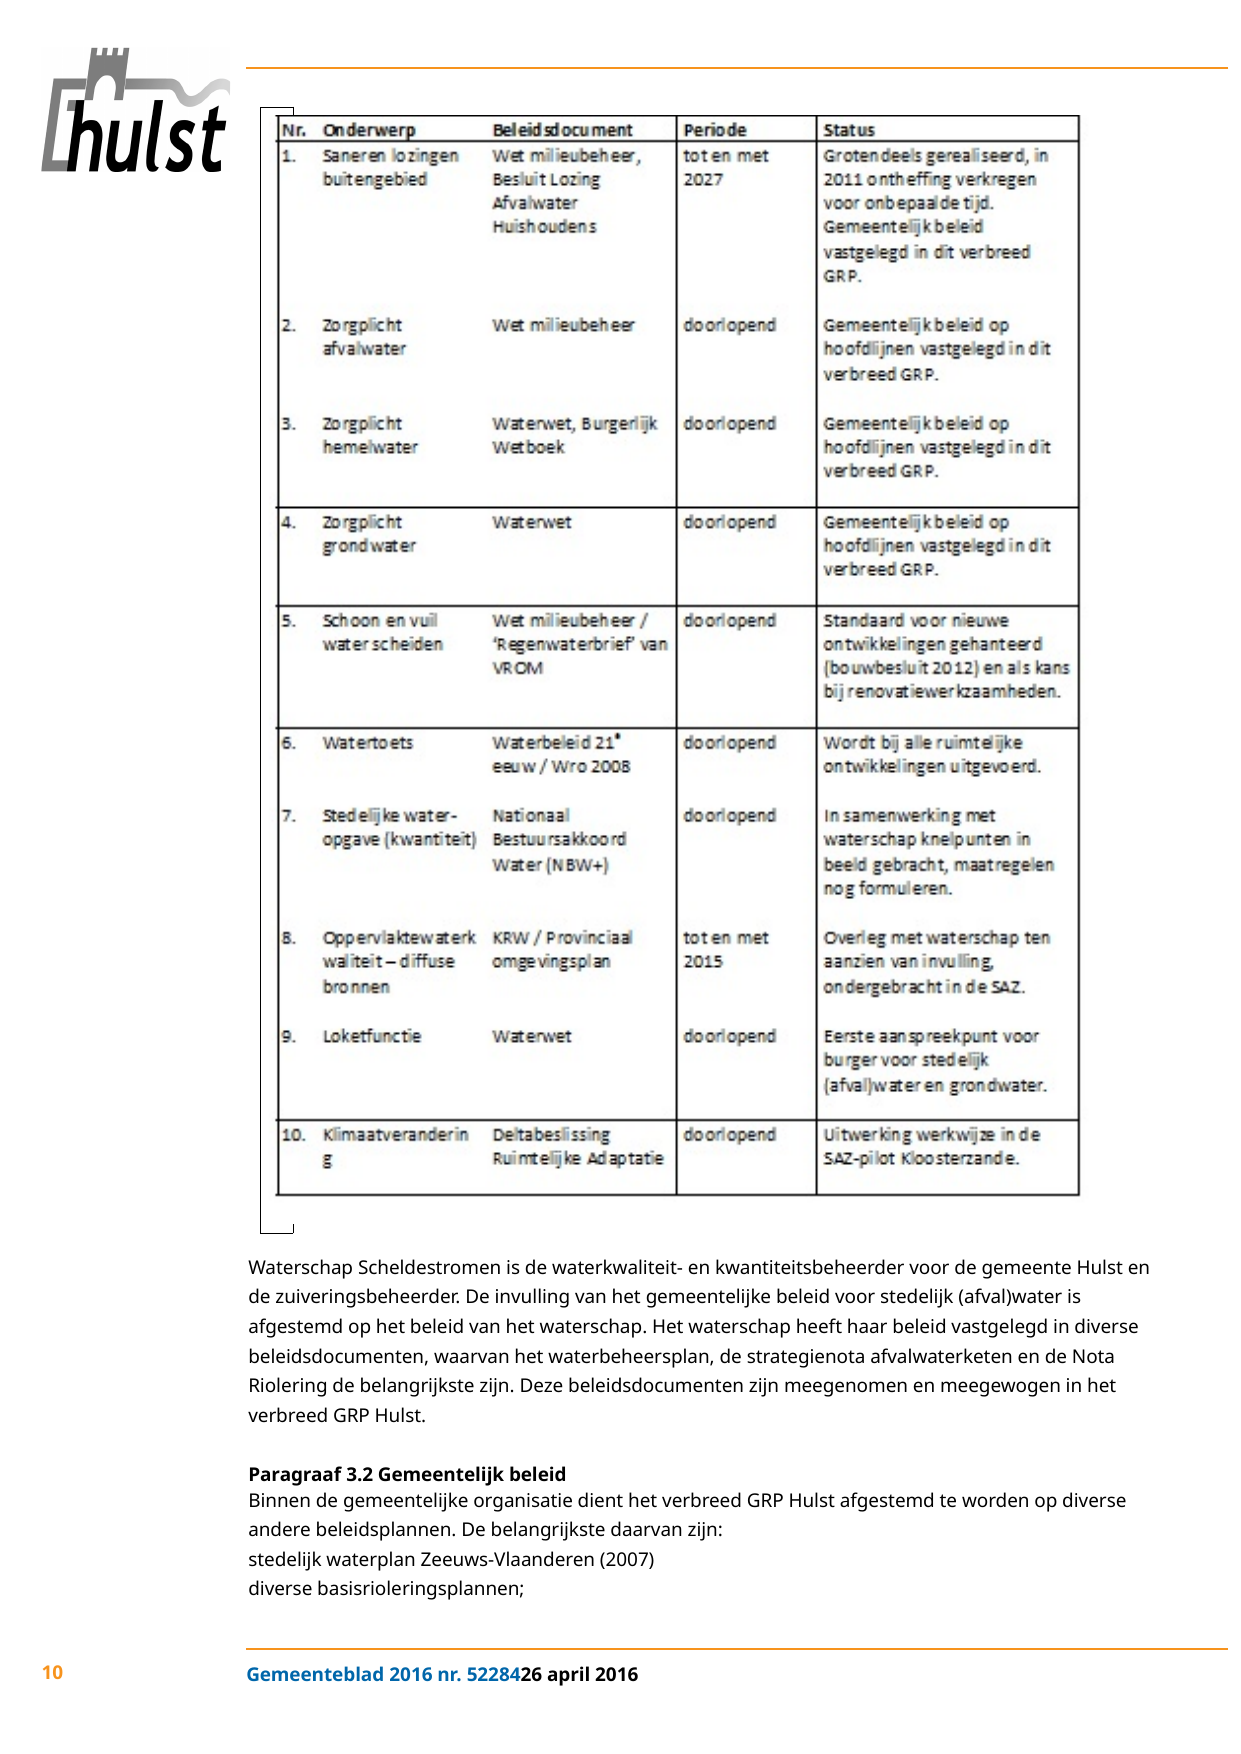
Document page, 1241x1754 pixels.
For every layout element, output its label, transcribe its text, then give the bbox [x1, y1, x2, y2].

text Binnen de gemeentelijke organisatie dient het verbreed GRP Hulst afgestemd te worden op diverse andere beleidsplannen. De belangrijkste daarvan zijn: [248, 1487, 1152, 1542]
picture [41, 47, 231, 172]
text Paragraaf 3.2 Gemeentelijk beleid [248, 1461, 1152, 1487]
text Waterschap Scheldestromen is de waterkwaliteit- en kwantiteitsbeheerder voor de gemeente Hulst en de zuiveringsbeheerder. De invulling van het gemeentelijke beleid voor stedelijk (afval)water is afgestemd op het beleid van het waterschap. Het waterschap heeft haar beleid vastgelegd in diverse beleidsdocumenten, waarvan het waterbeheersplan, de strategienota afvalwaterketen en de Nota Riolering de belangrijkste zijn. Deze beleidsdocumenten zijn meegenomen en meegewogen in het verbreed GRP Hulst. [248, 1254, 1152, 1428]
picture [268, 115, 1173, 1224]
text diverse basisrioleringsplannen; [248, 1576, 1152, 1601]
text stedelijk waterplan Zeeuws-Vlaanderen (2007) [248, 1546, 1152, 1572]
